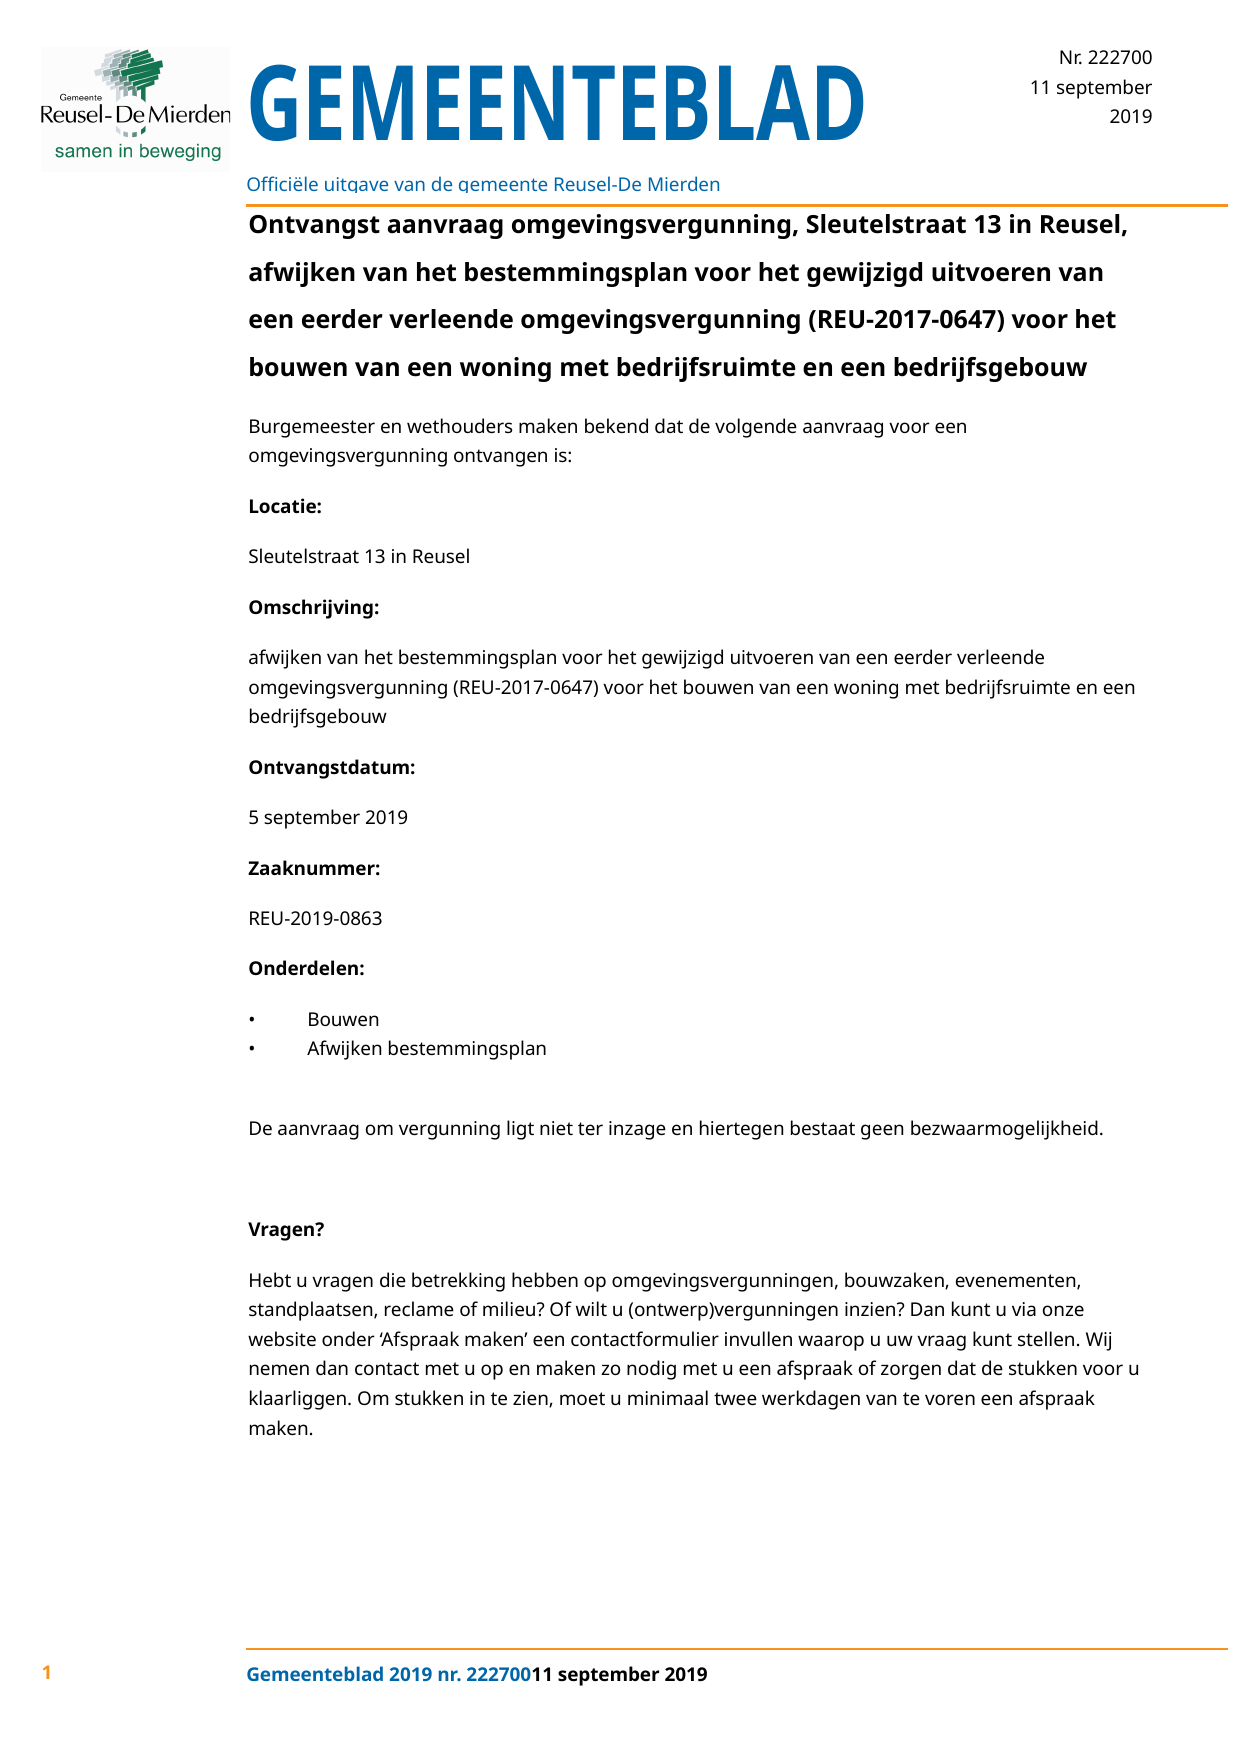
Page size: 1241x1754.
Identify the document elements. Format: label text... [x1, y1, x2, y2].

text Zaaknummer: [248, 855, 1152, 881]
text De aanvraag om vergunning ligt niet ter inzage en hiertegen bestaat geen bezwaarmogelijkheid. [248, 1116, 1152, 1141]
text Locatie: [248, 493, 1152, 519]
text 5 september 2019 [248, 804, 1152, 830]
list Bouwen [248, 1006, 1152, 1032]
text Ontvangstdatum: [248, 754, 1152, 780]
text Ontvangst aanvraag omgevingsvergunning, Sleutelstraat 13 in Reusel, afwijken van het bestemmingsplan voor het gewijzigd uitvoeren van een eerder verleende omgevingsvergunning (REU-2017-0647) voor het bouwen van een woning met bedrijfsruimte en een bedrijfsgebouw [248, 207, 1152, 384]
list Afwijken bestemmingsplan [248, 1036, 1152, 1061]
text Onderdelen: [248, 956, 1152, 981]
text Hebt u vragen die betrekking hebben op omgevingsvergunningen, bouwzaken, evenementen, standplaatsen, reclame of milieu? Of wilt u (ontwerp)vergunningen inzien? Dan kunt u via onze website onder ‘Afspraak maken’ een contactformulier invullen waarop u uw vraag kunt stellen. Wij nemen dan contact met u op en maken zo nodig met u een afspraak of zorgen dat de stukken voor u klaarliggen. Om stukken in te zien, moet u minimaal twee werkdagen van te voren een afspraak maken. [248, 1267, 1152, 1441]
text afwijken van het bestemmingsplan voor het gewijzigd uitvoeren van een eerder verleende omgevingsvergunning (REU-2017-0647) voor het bouwen van een woning met bedrijfsruimte en een bedrijfsgebouw [248, 644, 1152, 729]
text Sleutelstraat 13 in Reusel [248, 543, 1152, 569]
text Vragen? [248, 1216, 1152, 1242]
text REU-2019-0863 [248, 905, 1152, 931]
text Burgemeester en wethouders maken bekend dat de volgende aanvraag voor een omgevingsvergunning ontvangen is: [248, 413, 1152, 468]
text Omschrijving: [248, 594, 1152, 620]
picture [41, 47, 231, 172]
